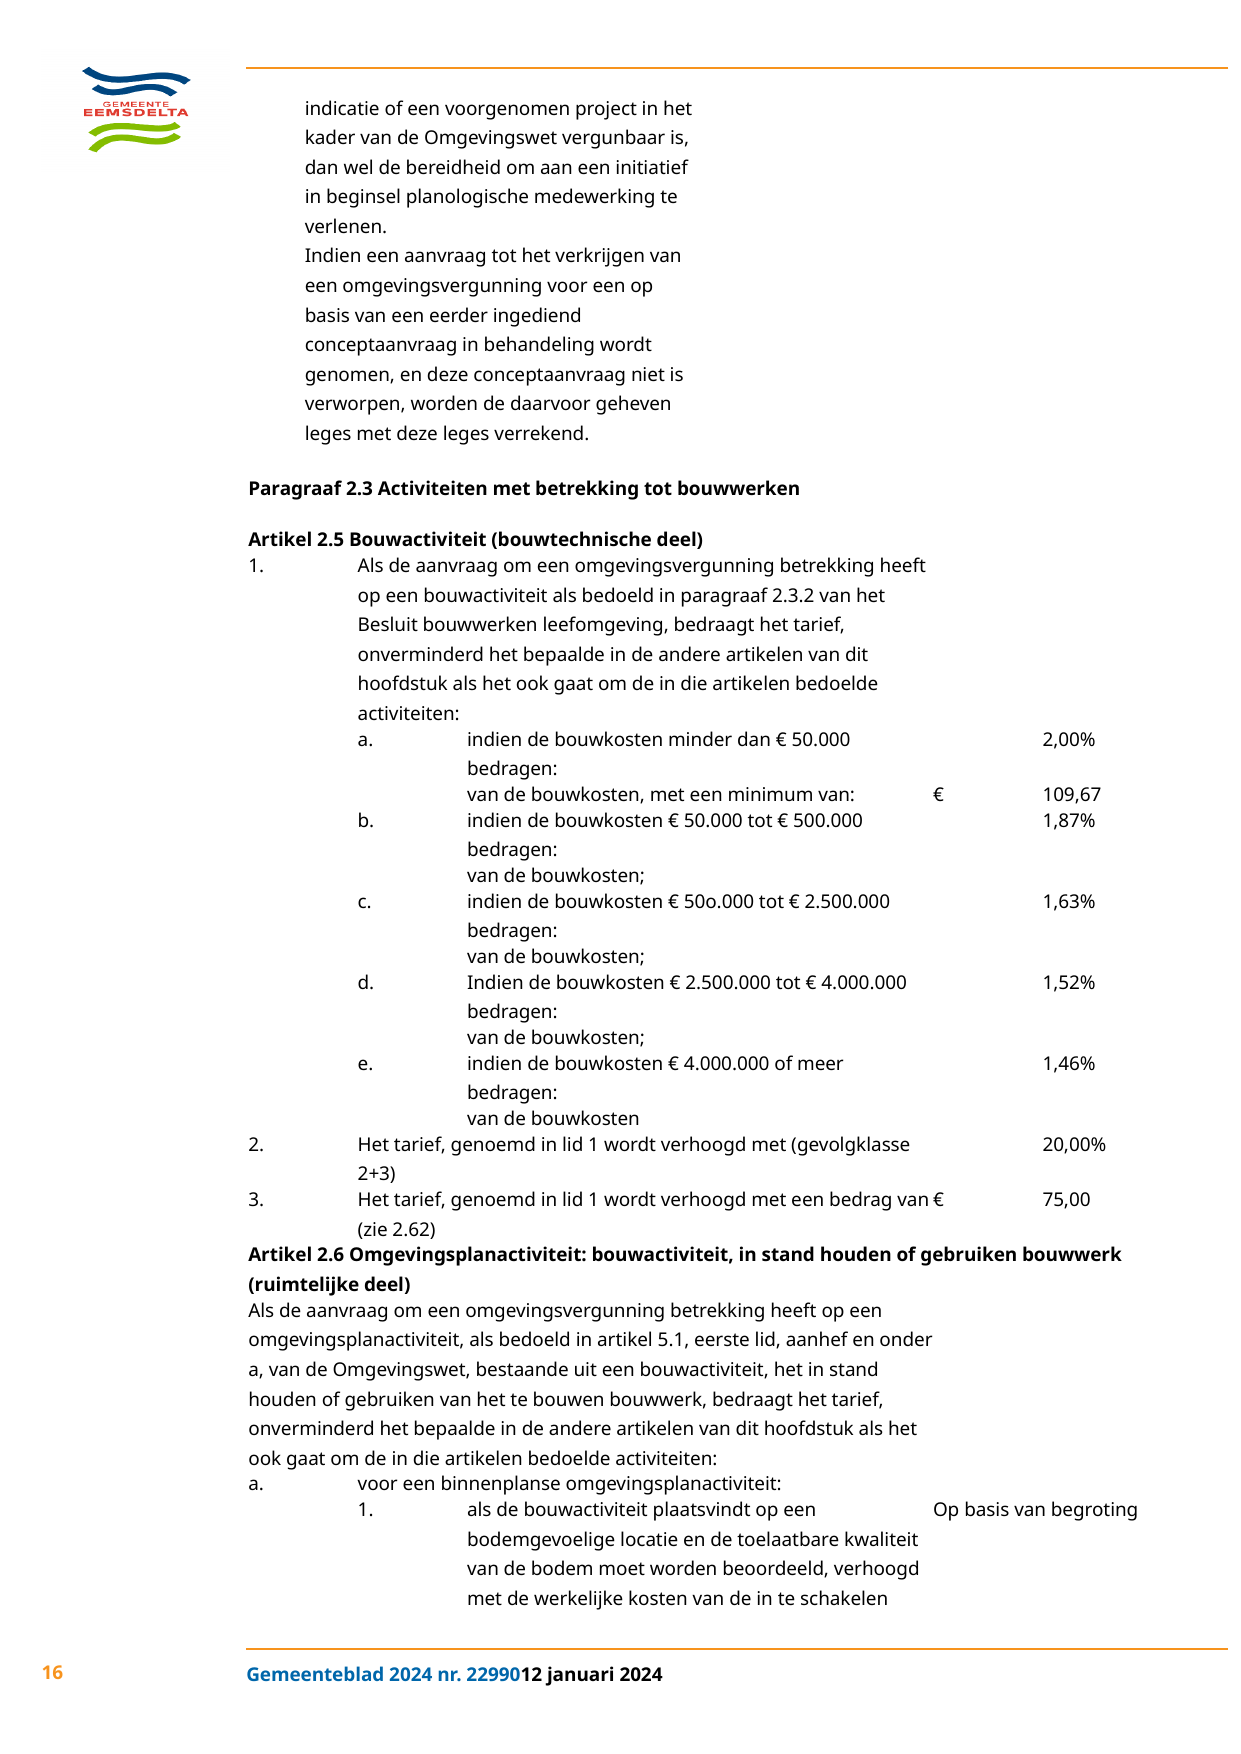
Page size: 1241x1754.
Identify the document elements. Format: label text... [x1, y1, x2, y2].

table_cell [933, 943, 1042, 969]
table_cell indien de bouwkosten € 50o.000 tot € 2.500.000 bedragen: [467, 888, 933, 943]
table_cell [933, 888, 1042, 943]
table_cell [467, 501, 576, 526]
table_cell [933, 1471, 1042, 1496]
table_cell 3. [248, 1186, 357, 1242]
table_cell 1. [248, 552, 357, 726]
table_cell [933, 1131, 1042, 1186]
table_cell [933, 501, 1042, 526]
table_cell [700, 95, 1095, 446]
table_cell € [933, 1186, 1042, 1242]
table_cell [248, 943, 357, 969]
table_cell [1042, 1105, 1152, 1131]
table_cell [933, 969, 1042, 1024]
table_cell [933, 862, 1042, 888]
table_cell [418, 446, 474, 472]
table_cell indien de bouwkosten € 4.000.000 of meer bedragen: [467, 1050, 933, 1105]
table_cell [248, 726, 357, 781]
table_cell [358, 781, 467, 807]
table_cell [933, 1050, 1042, 1105]
table_cell a. [248, 1471, 357, 1496]
table_cell Op basis van begroting [933, 1496, 1152, 1611]
table_cell [869, 446, 1152, 472]
table_header Paragraaf 2.3 Activiteiten met betrekking tot bouwwerken [248, 475, 933, 501]
table_cell Het tarief, genoemd in lid 1 wordt verhoogd met (gevolgklasse 2+3) [358, 1131, 933, 1186]
table_cell c. [358, 888, 467, 943]
table_cell [933, 807, 1042, 862]
table_cell indien de bouwkosten minder dan € 50.000 bedragen: [467, 726, 933, 781]
table_cell [933, 1024, 1042, 1050]
table_cell d. [358, 969, 467, 1024]
table_cell [358, 943, 467, 969]
table_cell van de bouwkosten; [467, 862, 933, 888]
table_cell 1,87% [1042, 807, 1152, 862]
table_cell [576, 501, 933, 526]
table_cell [474, 446, 700, 472]
table_cell [1042, 1297, 1152, 1471]
table_cell [248, 807, 357, 862]
table_cell voor een binnenplanse omgevingsplanactiviteit: [358, 1471, 933, 1496]
table_cell [248, 95, 304, 446]
table_cell Het tarief, genoemd in lid 1 wordt verhoogd met een bedrag van (zie 2.62) [358, 1186, 933, 1242]
table_cell [248, 501, 357, 526]
table_cell 2,00% [1042, 726, 1152, 781]
table_cell [248, 1105, 357, 1131]
table_cell 2. [248, 1131, 357, 1186]
table_cell b. [358, 807, 467, 862]
table_cell [1042, 552, 1152, 726]
table_cell [700, 446, 869, 472]
picture [41, 47, 231, 172]
table_cell Artikel 2.6 Omgevingsplanactiviteit: bouwactiviteit, in stand houden of gebruiken bouwwerk (ruimtelijke deel) [248, 1242, 1152, 1297]
table_cell van de bouwkosten, met een minimum van: [467, 781, 933, 807]
table_cell 20,00% [1042, 1131, 1152, 1186]
table_cell 1. [358, 1496, 467, 1611]
table_cell [248, 781, 357, 807]
table_cell Als de aanvraag om een omgevingsvergunning betrekking heeft op een omgevingsplanactiviteit, als bedoeld in artikel 5.1, eerste lid, aanhef en onder a, van de Omgevingswet, bestaande uit een bouwactiviteit, het in stand houden of gebruiken van het te bouwen bouwwerk, bedraagt het tarief, onverminderd het bepaalde in de andere artikelen van dit hoofdstuk als het ook gaat om de in die artikelen bedoelde activiteiten: [248, 1297, 933, 1471]
table_cell Als de aanvraag om een omgevingsvergunning betrekking heeft op een bouwactiviteit als bedoeld in paragraaf 2.3.2 van het Besluit bouwwerken leefomgeving, bedraagt het tarief, onverminderd het bepaalde in de andere artikelen van dit hoofdstuk als het ook gaat om de in die artikelen bedoelde activiteiten: [358, 552, 933, 726]
table_cell [248, 446, 304, 472]
table_cell 1,63% [1042, 888, 1152, 943]
table_cell 1,46% [1042, 1050, 1152, 1105]
table_cell [358, 1105, 467, 1131]
table_cell [933, 552, 1042, 726]
table_cell e. [358, 1050, 467, 1105]
table_cell [1042, 943, 1152, 969]
table_cell van de bouwkosten; [467, 1024, 933, 1050]
table_header [933, 475, 1042, 501]
table_cell Indien de bouwkosten € 2.500.000 tot € 4.000.000 bedragen: [467, 969, 933, 1024]
table_cell 75,00 [1042, 1186, 1152, 1242]
table_cell [1042, 862, 1152, 888]
table_cell indien de bouwkosten € 50.000 tot € 500.000 bedragen: [467, 807, 933, 862]
table_cell [358, 862, 467, 888]
table_cell [248, 862, 357, 888]
table_header [1042, 475, 1152, 501]
table_cell [1042, 1024, 1152, 1050]
table_cell indicatie of een voorgenomen project in het kader van de Omgevingswet vergunbaar is, dan wel de bereidheid om aan een initiatief in beginsel planologische medewerking te verlenen. Indien een aanvraag tot het verkrijgen van een omgevingsvergunning voor een op basis van een eerder ingediend conceptaanvraag in behandeling wordt genomen, en deze conceptaanvraag niet is verworpen, worden de daarvoor geheven leges met deze leges verrekend. [305, 95, 700, 446]
table_cell [248, 888, 357, 943]
table_cell [248, 1050, 357, 1105]
table_cell [1042, 1471, 1152, 1496]
table_cell [248, 1024, 357, 1050]
table_cell [248, 969, 357, 1024]
table_cell 109,67 [1042, 781, 1152, 807]
table_cell [305, 446, 417, 472]
table_cell als de bouwactiviteit plaatsvindt op een bodemgevoelige locatie en de toelaatbare kwaliteit van de bodem moet worden beoordeeld, verhoogd met de werkelijke kosten van de in te schakelen [467, 1496, 933, 1611]
table_cell Artikel 2.5 Bouwactiviteit (bouwtechnische deel) [248, 526, 1152, 552]
table_cell [248, 1496, 357, 1611]
table_cell [358, 1024, 467, 1050]
table_cell [358, 501, 467, 526]
table_cell [933, 1297, 1042, 1471]
table_cell van de bouwkosten [467, 1105, 933, 1131]
table_cell [933, 1105, 1042, 1131]
table_cell € [933, 781, 1042, 807]
table_cell van de bouwkosten; [467, 943, 933, 969]
table_cell a. [358, 726, 467, 781]
table_cell [1042, 501, 1152, 526]
table_cell 1,52% [1042, 969, 1152, 1024]
table_cell [933, 726, 1042, 781]
